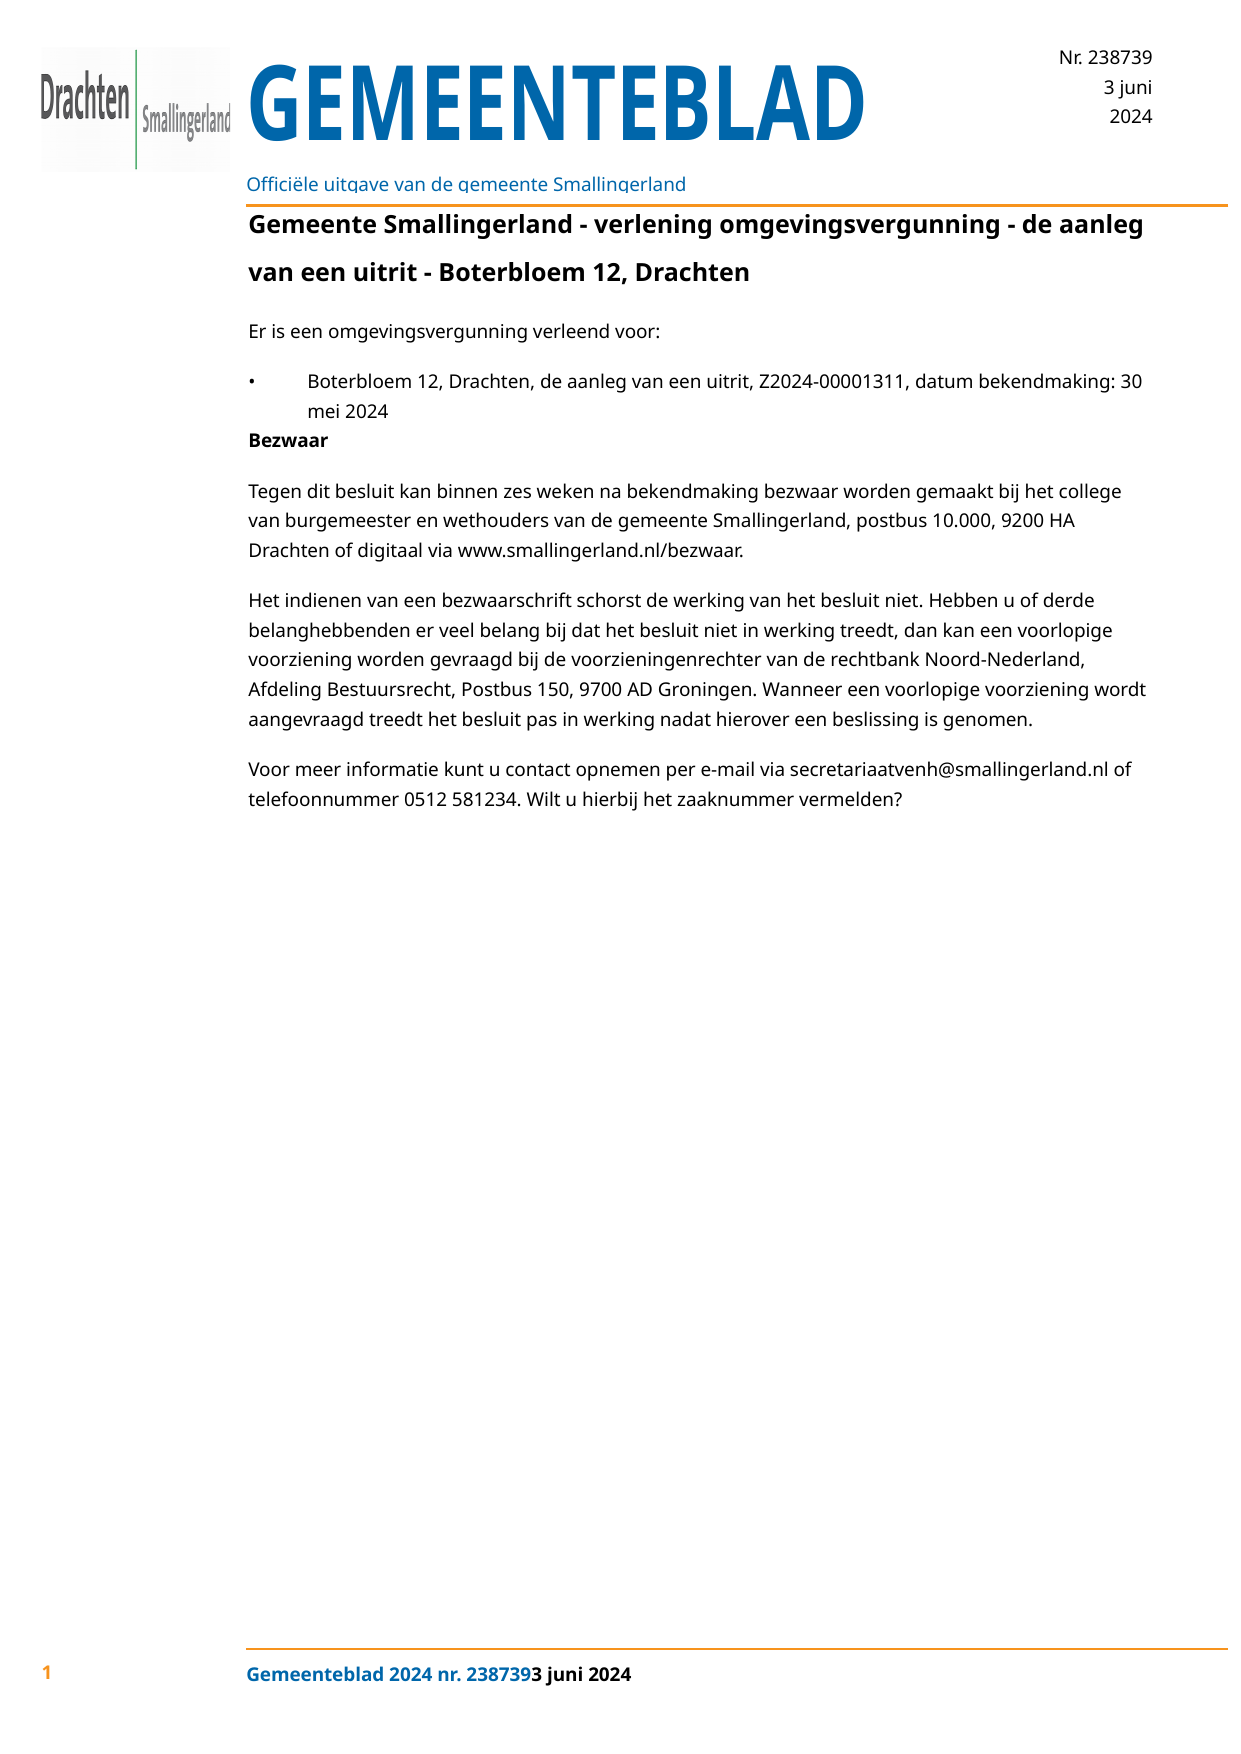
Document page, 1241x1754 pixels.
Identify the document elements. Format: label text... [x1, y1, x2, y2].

picture [41, 47, 231, 172]
list Boterbloem 12, Drachten, de aanleg van een uitrit, Z2024-00001311, datum bekendmaking: 30 mei 2024 [248, 368, 1152, 424]
text Gemeente Smallingerland - verlening omgevingsvergunning - de aanleg van een uitrit - Boterbloem 12, Drachten [248, 207, 1152, 288]
text Het indienen van een bezwaarschrift schorst de werking van het besluit niet. Hebben u of derde belanghebbenden er veel belang bij dat het besluit niet in werking treedt, dan kan een voorlopige voorziening worden gevraagd bij de voorzieningenrechter van de rechtbank Noord-Nederland, Afdeling Bestuursrecht, Postbus 150, 9700 AD Groningen. Wanneer een voorlopige voorziening wordt aangevraagd treedt het besluit pas in werking nadat hierover een beslissing is genomen. [248, 587, 1152, 732]
text Er is een omgevingsvergunning verleend voor: [248, 318, 1152, 344]
text Voor meer informatie kunt u contact opnemen per e-mail via secretariaatvenh@smallingerland.nl of telefoonnummer 0512 581234. Wilt u hierbij het zaaknummer vermelden? [248, 756, 1152, 812]
text Tegen dit besluit kan binnen zes weken na bekendmaking bezwaar worden gemaakt bij het college van burgemeester en wethouders van de gemeente Smallingerland, postbus 10.000, 9200 HA Drachten of digitaal via www.smallingerland.nl/bezwaar. [248, 478, 1152, 563]
text Bezwaar [248, 427, 1152, 453]
